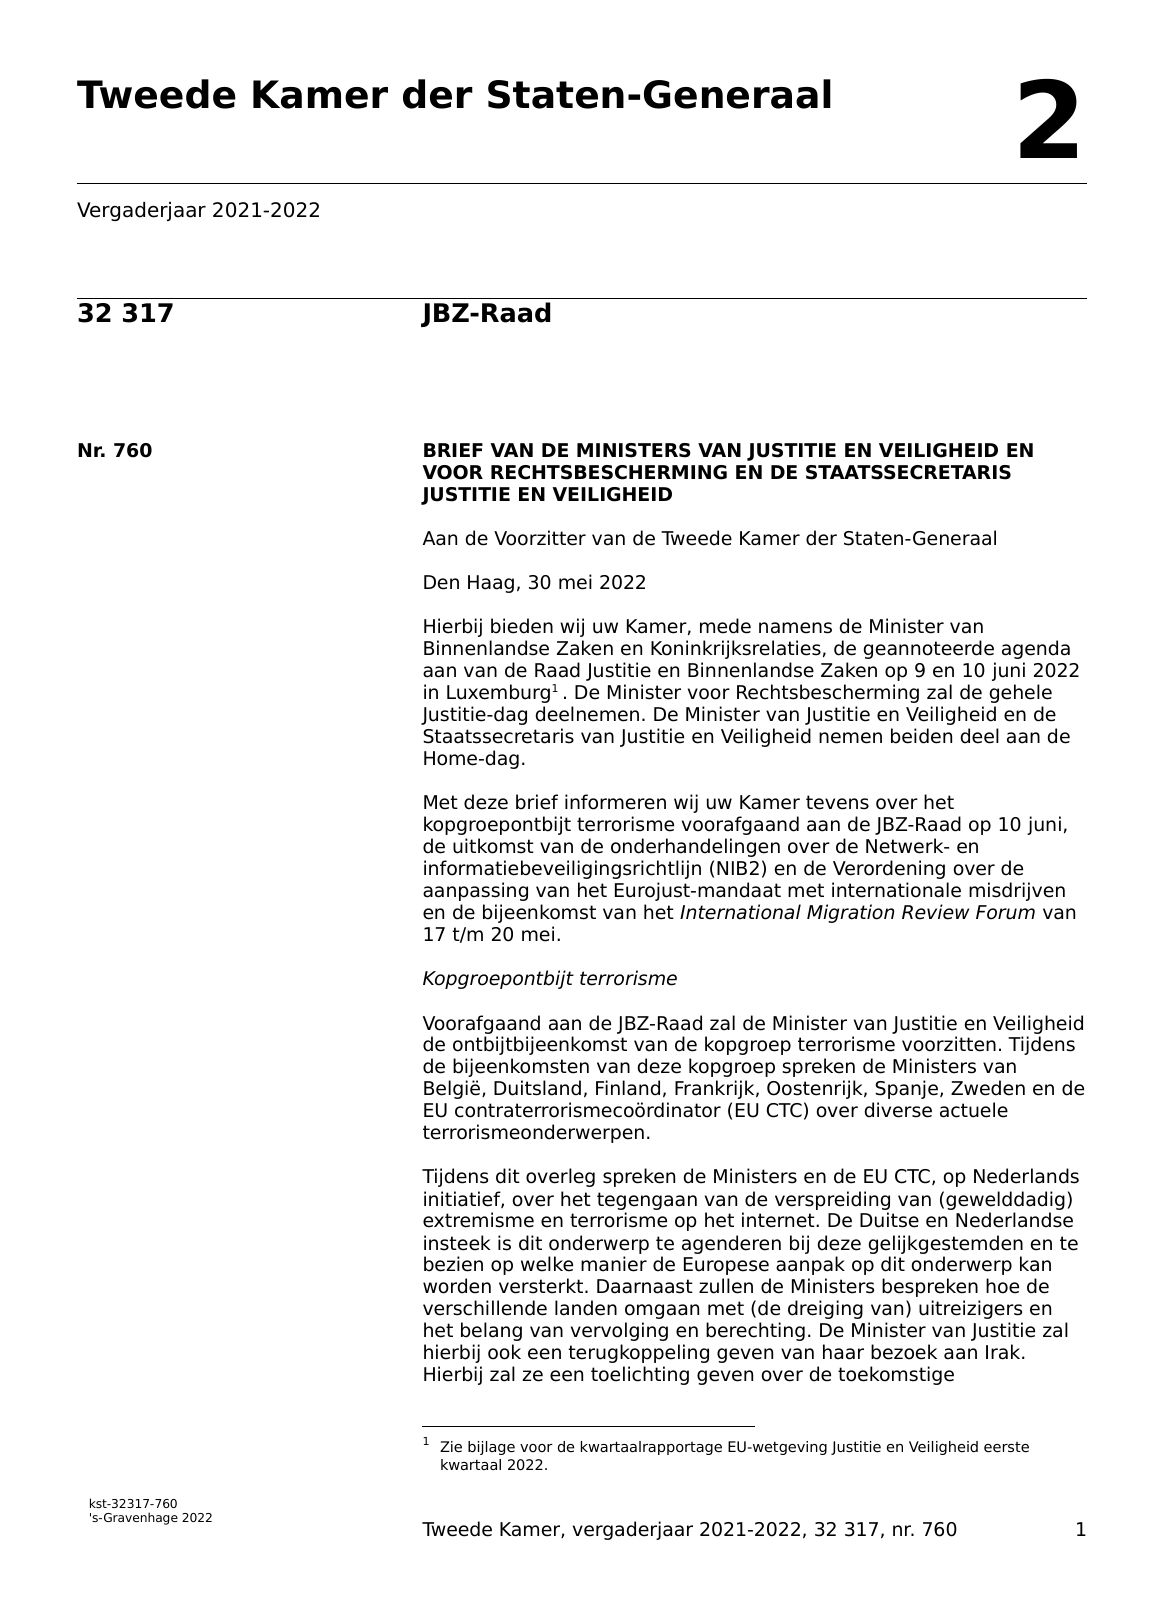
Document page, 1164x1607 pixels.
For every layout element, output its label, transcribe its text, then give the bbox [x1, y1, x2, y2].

text Aan de Voorzitter van de Tweede Kamer der Staten-Generaal [422, 528, 1087, 550]
subtitle 32 317 JBZ-Raad [77, 299, 1087, 329]
text Voorafgaand aan de JBZ-Raad zal de Minister van Justitie en Veiligheid de ontbijtbijeenkomst van de kopgroep terrorisme voorzitten. Tijdens de bijeenkomsten van deze kopgroep spreken de Ministers van België, Duitsland, Finland, Frankrijk, Oostenrijk, Spanje, Zweden en de EU contraterrorismecoördinator (EU CTC) over diverse actuele terrorismeonderwerpen. [422, 1012, 1087, 1144]
text Tijdens dit overleg spreken de Ministers en de EU CTC, op Nederlands initiatief, over het tegengaan van de verspreiding van (gewelddadig) extremisme en terrorisme op het internet. De Duitse en Nederlandse insteek is dit onderwerp te agenderen bij deze gelijkgestemden en te bezien op welke manier de Europese aanpak op dit onderwerp kan worden versterkt. Daarnaast zullen de Ministers bespreken hoe de verschillende landen omgaan met (de dreiging van) uitreizigers en het belang van vervolging en berechting. De Minister van Justitie zal hierbij ook een terugkoppeling geven van haar bezoek aan Irak. Hierbij zal ze een toelichting geven over de toekomstige [422, 1166, 1087, 1386]
text Den Haag, 30 mei 2022 [422, 572, 1087, 594]
subtitle Kopgroepontbijt terrorisme [422, 968, 1087, 990]
table_cell Vergaderjaar 2021-2022 [77, 184, 1087, 298]
table_header Tweede Kamer der Staten-Generaal [77, 59, 886, 183]
text kst-32317-760 [88, 1497, 323, 1511]
text Met deze brief informeren wij uw Kamer tevens over het kopgroepontbijt terrorisme voorafgaand aan de JBZ-Raad op 10 juni, de uitkomst van de onderhandelingen over de Netwerk- en informatiebeveiligingsrichtlijn (NIB2) en de Verordening over de aanpassing van het Eurojust-mandaat met internationale misdrijven en de bijeenkomst van het International Migration Review Forum van 17 t/m 20 mei. [422, 792, 1087, 946]
table_header 2 [886, 59, 1087, 183]
text 's-Gravenhage 2022 [88, 1511, 323, 1525]
text Hierbij bieden wij uw Kamer, mede namens de Minister van Binnenlandse Zaken en Koninkrijksrelaties, de geannoteerde agenda aan van de Raad Justitie en Binnenlandse Zaken op 9 en 10 juni 2022 in Luxemburg. De Minister voor Rechtsbescherming zal de gehele Justitie-dag deelnemen. De Minister van Justitie en Veiligheid en de Staatssecretaris van Justitie en Veiligheid nemen beiden deel aan de Home-dag. [422, 616, 1087, 770]
text Zie bijlage voor de kwartaalrapportage EU-wetgeving Justitie en Veiligheid eerste kwartaal 2022. [422, 1435, 1087, 1474]
subtitle Nr. 760 BRIEF VAN DE MINISTERS VAN JUSTITIE EN VEILIGHEID EN VOOR RECHTSBESCHERMING EN DE STAATSSECRETARIS JUSTITIE EN VEILIGHEID [77, 440, 1087, 506]
